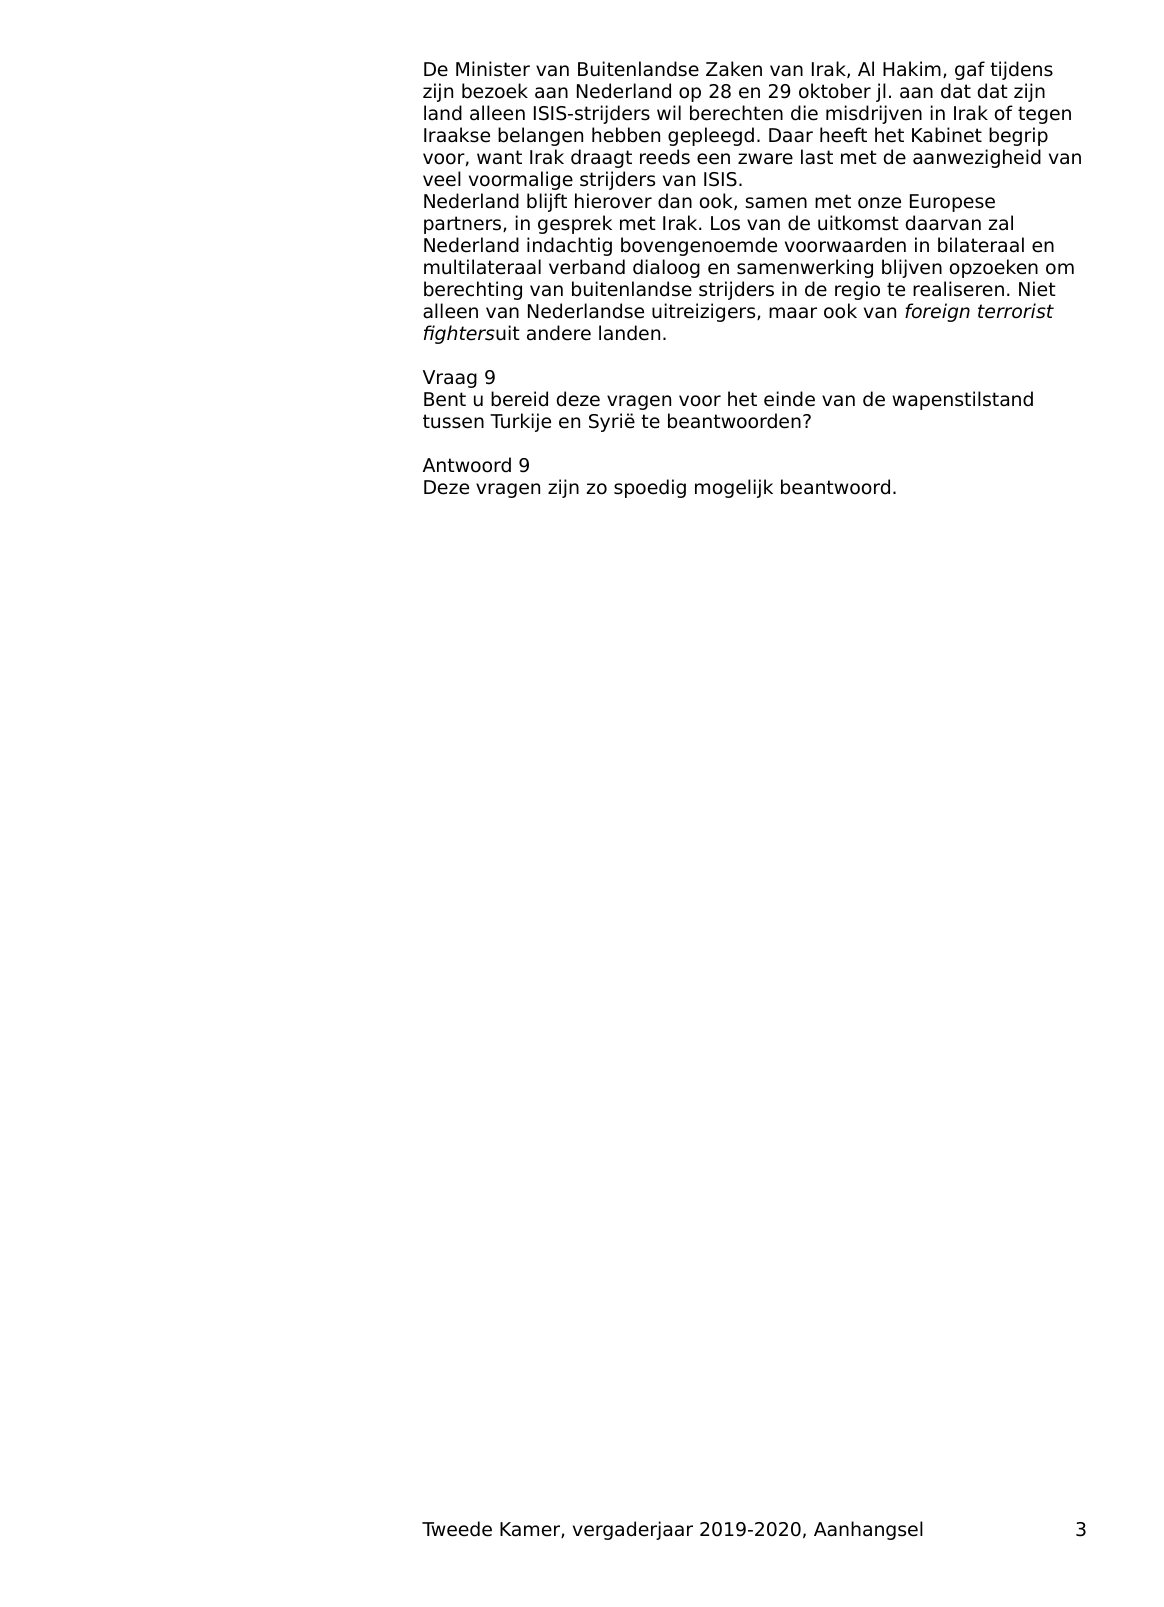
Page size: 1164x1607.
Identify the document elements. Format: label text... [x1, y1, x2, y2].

text Deze vragen zijn zo spoedig mogelijk beantwoord. [422, 477, 1087, 499]
text Vraag 9 [422, 367, 1087, 389]
text De Minister van Buitenlandse Zaken van Irak, Al Hakim, gaf tijdens zijn bezoek aan Nederland op 28 en 29 oktober jl. aan dat dat zijn land alleen ISIS-strijders wil berechten die misdrijven in Irak of tegen Iraakse belangen hebben gepleegd. Daar heeft het Kabinet begrip voor, want Irak draagt reeds een zware last met de aanwezigheid van veel voormalige strijders van ISIS. [422, 59, 1087, 191]
text Antwoord 9 [422, 455, 1087, 477]
text Nederland blijft hierover dan ook, samen met onze Europese partners, in gesprek met Irak. Los van de uitkomst daarvan zal Nederland indachtig bovengenoemde voorwaarden in bilateraal en multilateraal verband dialoog en samenwerking blijven opzoeken om berechting van buitenlandse strijders in de regio te realiseren. Niet alleen van Nederlandse uitreizigers, maar ook van foreign terrorist fightersuit andere landen. [422, 191, 1087, 345]
text Bent u bereid deze vragen voor het einde van de wapenstilstand tussen Turkije en Syrië te beantwoorden? [422, 389, 1087, 433]
